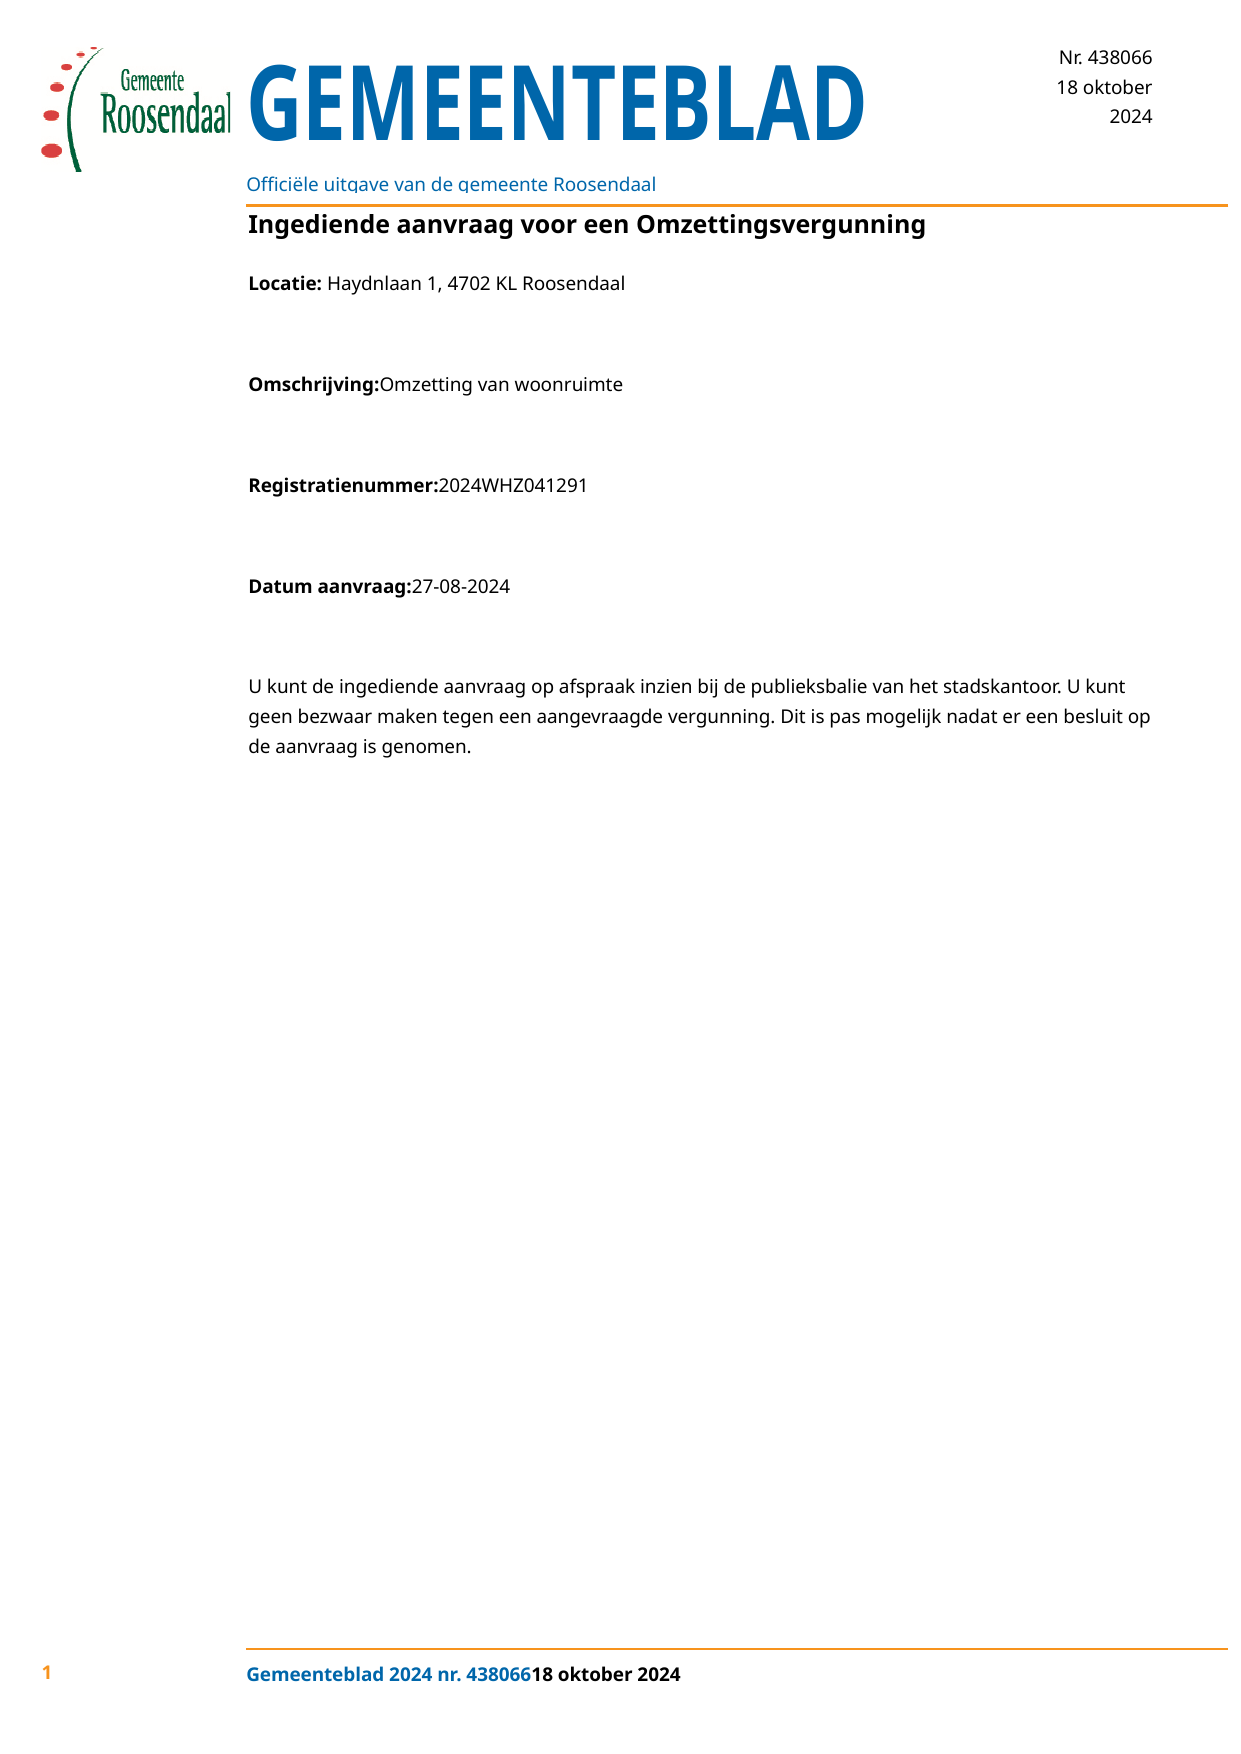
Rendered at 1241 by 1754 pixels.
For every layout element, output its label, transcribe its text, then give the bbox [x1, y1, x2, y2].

text U kunt de ingediende aanvraag op afspraak inzien bij de publieksbalie van het stadskantoor. U kunt geen bezwaar maken tegen een aangevraagde vergunning. Dit is pas mogelijk nadat er een besluit op de aanvraag is genomen. [248, 674, 1152, 758]
text Locatie: Haydnlaan 1, 4702 KL Roosendaal [248, 270, 1152, 296]
text Omschrijving:Omzetting van woonruimte [248, 371, 1152, 397]
text Datum aanvraag:27-08-2024 [248, 573, 1152, 598]
text Registratienummer:2024WHZ041291 [248, 472, 1152, 498]
picture [41, 47, 231, 172]
text Ingediende aanvraag voor een Omzettingsvergunning [248, 207, 1152, 241]
